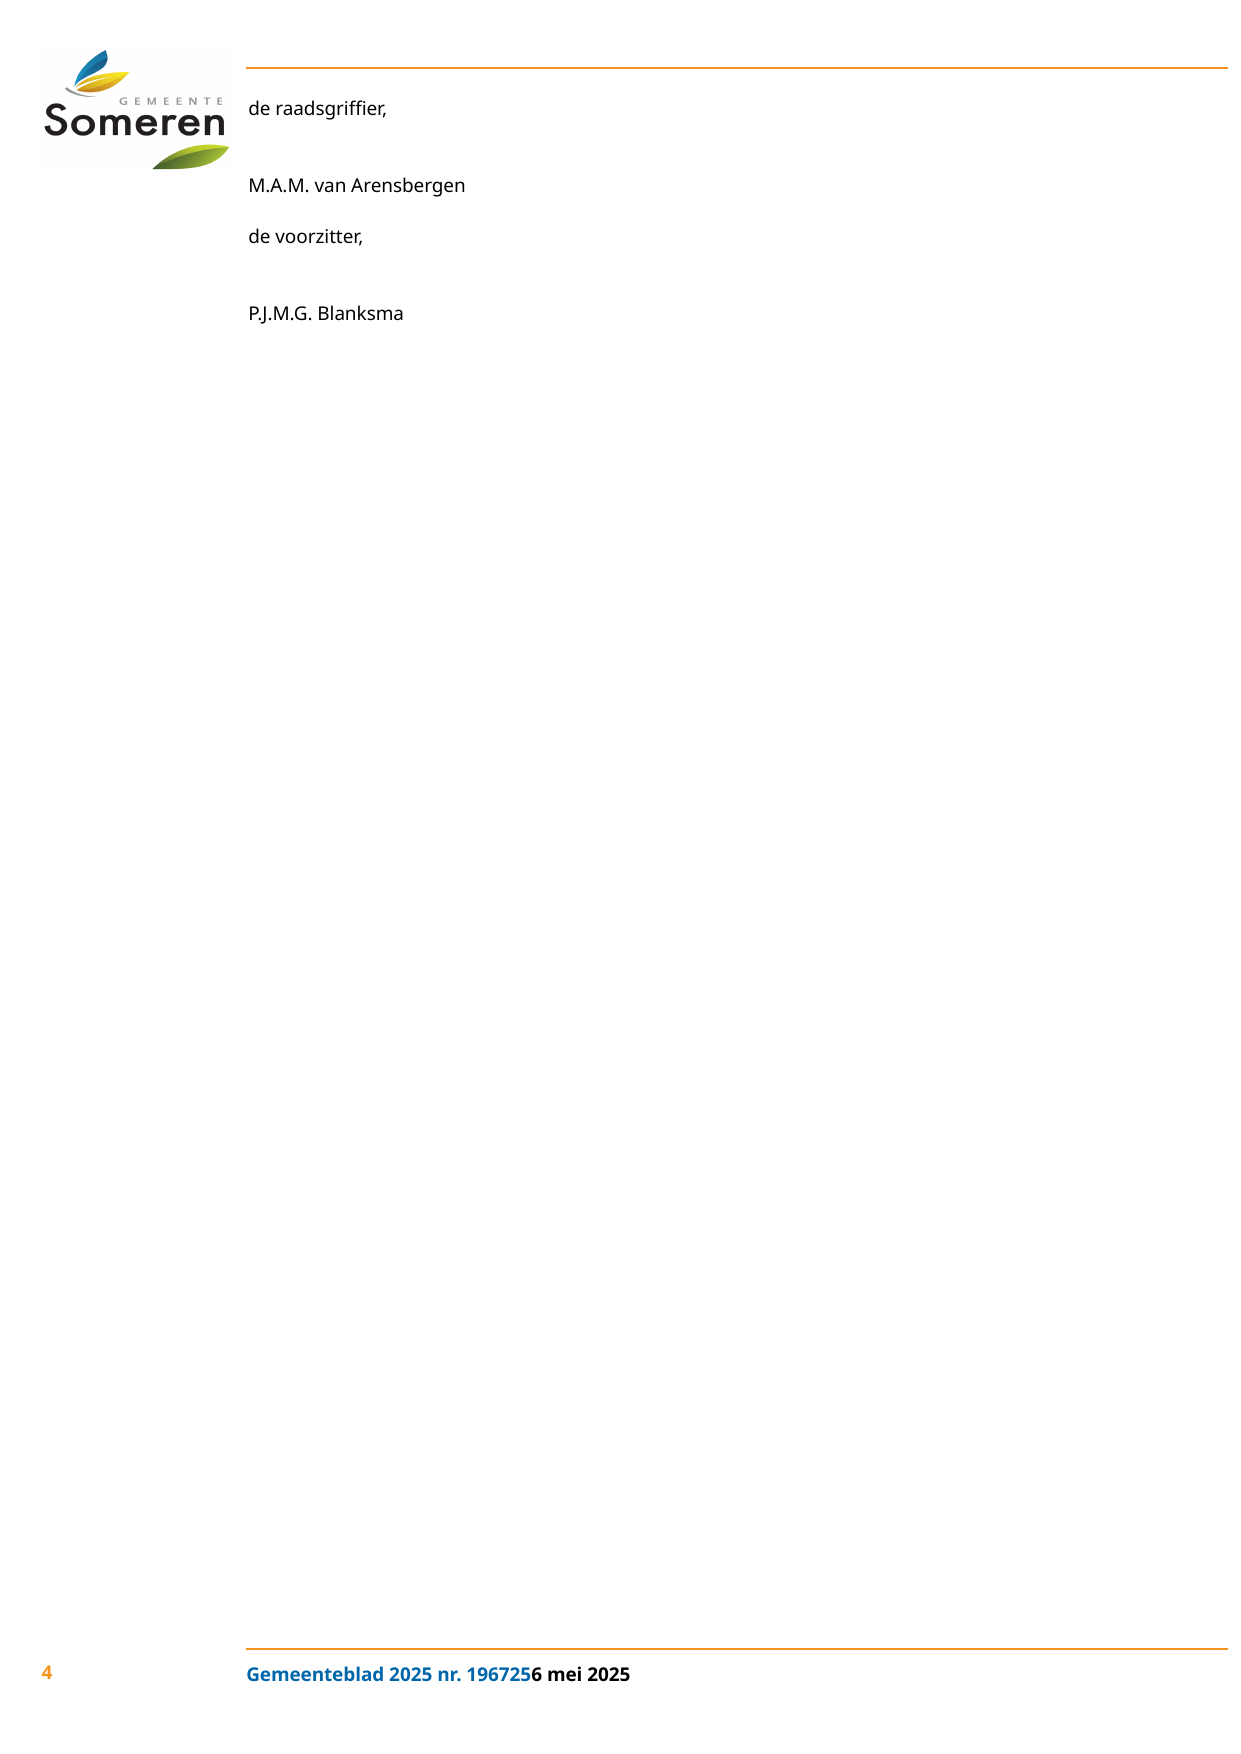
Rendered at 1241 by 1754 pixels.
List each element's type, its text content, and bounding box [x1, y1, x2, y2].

text de voorzitter, [248, 223, 1152, 249]
picture [41, 47, 231, 172]
text de raadsgriffier, [248, 95, 1152, 121]
text M.A.M. van Arensbergen [248, 172, 1152, 198]
text P.J.M.G. Blanksma [248, 301, 1152, 326]
